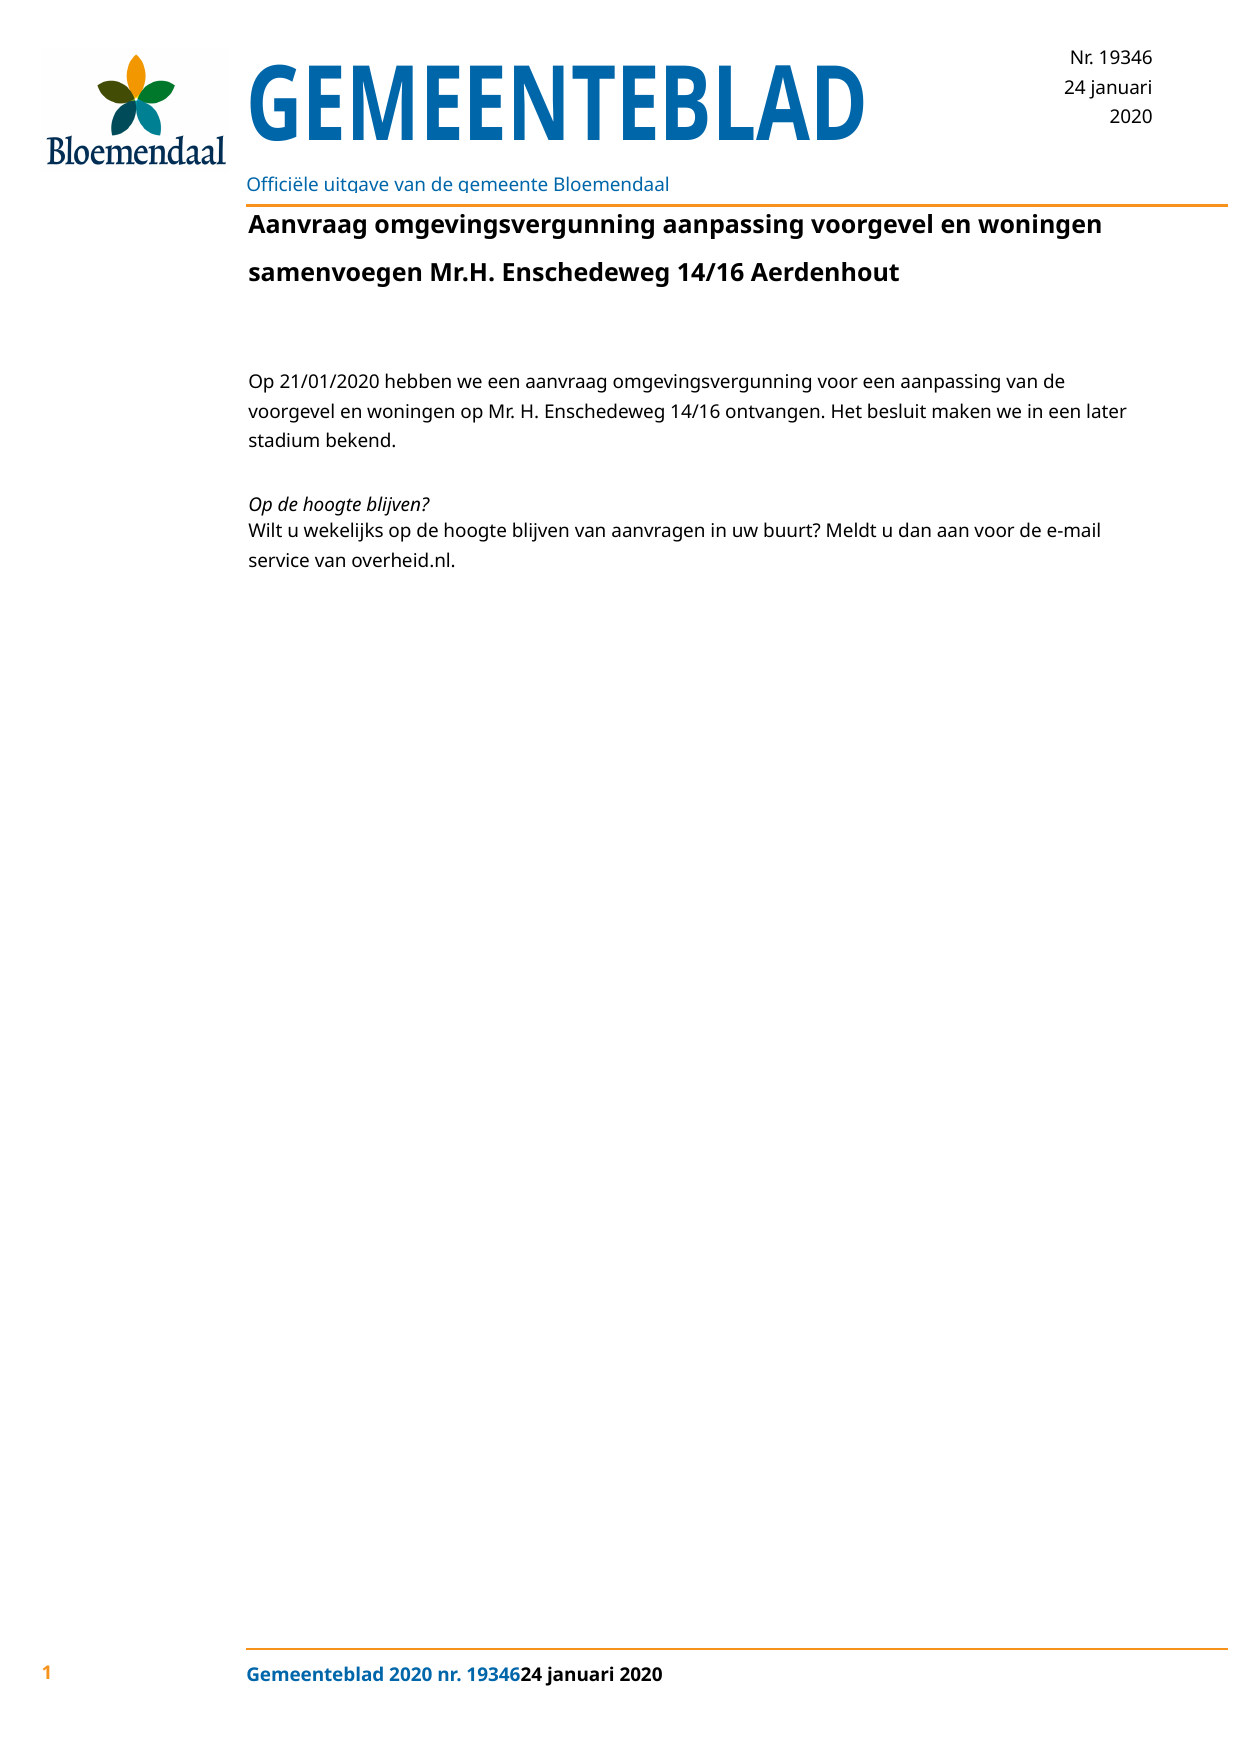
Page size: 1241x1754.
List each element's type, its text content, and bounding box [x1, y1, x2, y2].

text Op de hoogte blijven? [248, 491, 1152, 517]
picture [41, 47, 231, 172]
text Wilt u wekelijks op de hoogte blijven van aanvragen in uw buurt? Meldt u dan aan voor de e-mail service van overheid.nl. [248, 517, 1152, 572]
text Aanvraag omgevingsvergunning aanpassing voorgevel en woningen samenvoegen Mr.H. Enschedeweg 14/16 Aerdenhout [248, 207, 1152, 288]
text Op 21/01/2020 hebben we een aanvraag omgevingsvergunning voor een aanpassing van de voorgevel en woningen op Mr. H. Enschedeweg 14/16 ontvangen. Het besluit maken we in een later stadium bekend. [248, 368, 1152, 453]
